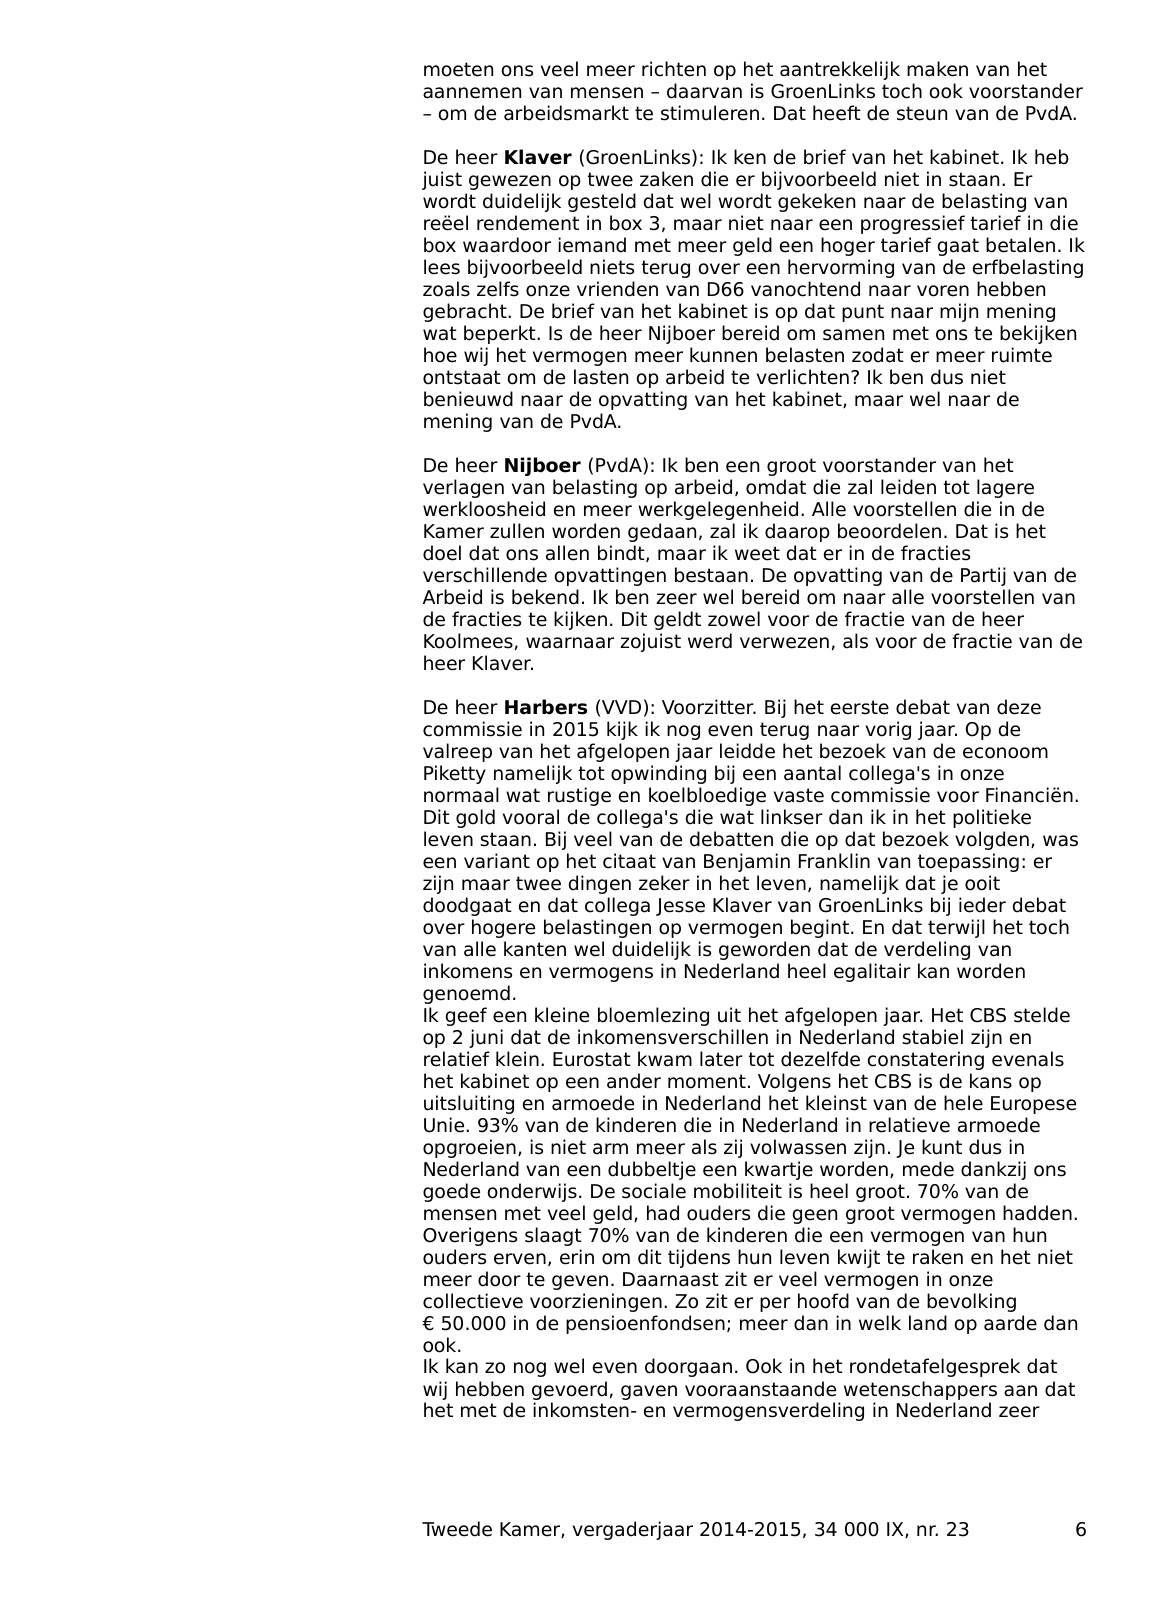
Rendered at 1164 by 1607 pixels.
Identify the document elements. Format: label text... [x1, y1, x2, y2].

text Ik geef een kleine bloemlezing uit het afgelopen jaar. Het CBS stelde op 2 juni dat de inkomensverschillen in Nederland stabiel zijn en relatief klein. Eurostat kwam later tot dezelfde constatering evenals het kabinet op een ander moment. Volgens het CBS is de kans op uitsluiting en armoede in Nederland het kleinst van de hele Europese Unie. 93% van de kinderen die in Nederland in relatieve armoede opgroeien, is niet arm meer als zij volwassen zijn. Je kunt dus in Nederland van een dubbeltje een kwartje worden, mede dankzij ons goede onderwijs. De sociale mobiliteit is heel groot. 70% van de mensen met veel geld, had ouders die geen groot vermogen hadden. Overigens slaagt 70% van de kinderen die een vermogen van hun ouders erven, erin om dit tijdens hun leven kwijt te raken en het niet meer door te geven. Daarnaast zit er veel vermogen in onze collectieve voorzieningen. Zo zit er per hoofd van de bevolking € 50.000 in de pensioenfondsen; meer dan in welk land op aarde dan ook. [422, 1005, 1087, 1356]
text De heer Harbers (VVD): Voorzitter. Bij het eerste debat van deze commissie in 2015 kijk ik nog even terug naar vorig jaar. Op de valreep van het afgelopen jaar leidde het bezoek van de econoom Piketty namelijk tot opwinding bij een aantal collega's in onze normaal wat rustige en koelbloedige vaste commissie voor Financiën. Dit gold vooral de collega's die wat linkser dan ik in het politieke leven staan. Bij veel van de debatten die op dat bezoek volgden, was een variant op het citaat van Benjamin Franklin van toepassing: er zijn maar twee dingen zeker in het leven, namelijk dat je ooit doodgaat en dat collega Jesse Klaver van GroenLinks bij ieder debat over hogere belastingen op vermogen begint. En dat terwijl het toch van alle kanten wel duidelijk is geworden dat de verdeling van inkomens en vermogens in Nederland heel egalitair kan worden genoemd. [422, 697, 1087, 1005]
text De heer Nijboer (PvdA): Ik ben een groot voorstander van het verlagen van belasting op arbeid, omdat die zal leiden tot lagere werkloosheid en meer werkgelegenheid. Alle voorstellen die in de Kamer zullen worden gedaan, zal ik daarop beoordelen. Dat is het doel dat ons allen bindt, maar ik weet dat er in de fracties verschillende opvattingen bestaan. De opvatting van de Partij van de Arbeid is bekend. Ik ben zeer wel bereid om naar alle voorstellen van de fracties te kijken. Dit geldt zowel voor de fractie van de heer Koolmees, waarnaar zojuist werd verwezen, als voor de fractie van de heer Klaver. [422, 455, 1087, 675]
text De heer Klaver (GroenLinks): Ik ken de brief van het kabinet. Ik heb juist gewezen op twee zaken die er bijvoorbeeld niet in staan. Er wordt duidelijk gesteld dat wel wordt gekeken naar de belasting van reëel rendement in box 3, maar niet naar een progressief tarief in die box waardoor iemand met meer geld een hoger tarief gaat betalen. Ik lees bijvoorbeeld niets terug over een hervorming van de erfbelasting zoals zelfs onze vrienden van D66 vanochtend naar voren hebben gebracht. De brief van het kabinet is op dat punt naar mijn mening wat beperkt. Is de heer Nijboer bereid om samen met ons te bekijken hoe wij het vermogen meer kunnen belasten zodat er meer ruimte ontstaat om de lasten op arbeid te verlichten? Ik ben dus niet benieuwd naar de opvatting van het kabinet, maar wel naar de mening van de PvdA. [422, 147, 1087, 433]
text Ik kan zo nog wel even doorgaan. Ook in het rondetafelgesprek dat wij hebben gevoerd, gaven vooraanstaande wetenschappers aan dat het met de inkomsten- en vermogensverdeling in Nederland zeer [422, 1356, 1087, 1422]
text moeten ons veel meer richten op het aantrekkelijk maken van het aannemen van mensen – daarvan is GroenLinks toch ook voorstander – om de arbeidsmarkt te stimuleren. Dat heeft de steun van de PvdA. [422, 59, 1087, 125]
